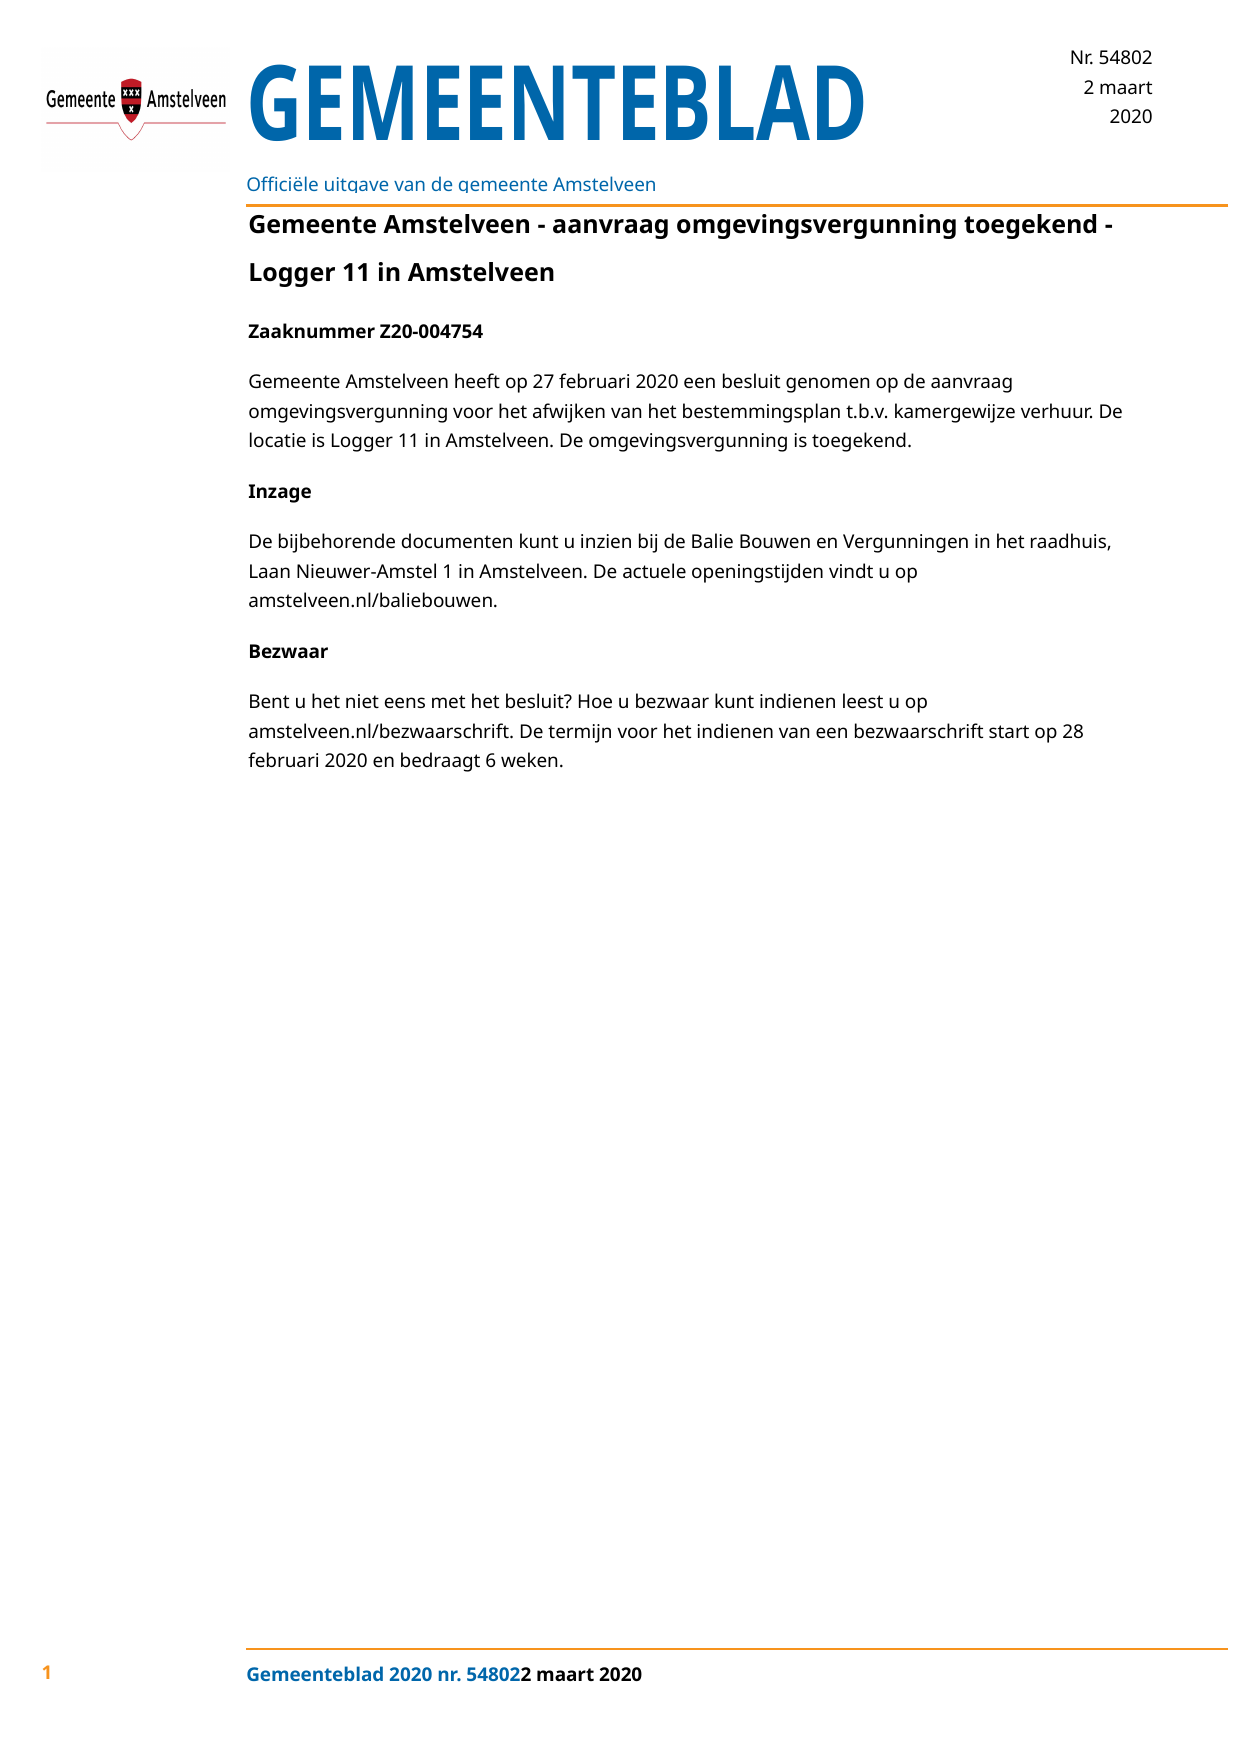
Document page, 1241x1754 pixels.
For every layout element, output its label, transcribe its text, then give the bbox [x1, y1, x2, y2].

text De bijbehorende documenten kunt u inzien bij de Balie Bouwen en Vergunningen in het raadhuis, Laan Nieuwer-Amstel 1 in Amstelveen. De actuele openingstijden vindt u op amstelveen.nl/baliebouwen. [248, 528, 1152, 613]
text Bezwaar [248, 638, 1152, 664]
text Inzage [248, 478, 1152, 504]
text Zaaknummer Z20-004754 [248, 318, 1152, 344]
picture [41, 47, 231, 172]
text Gemeente Amstelveen heeft op 27 februari 2020 een besluit genomen op de aanvraag omgevingsvergunning voor het afwijken van het bestemmingsplan t.b.v. kamergewijze verhuur. De locatie is Logger 11 in Amstelveen. De omgevingsvergunning is toegekend. [248, 368, 1152, 453]
text Bent u het niet eens met het besluit? Hoe u bezwaar kunt indienen leest u op amstelveen.nl/bezwaarschrift. De termijn voor het indienen van een bezwaarschrift start op 28 februari 2020 en bedraagt 6 weken. [248, 688, 1152, 773]
text Gemeente Amstelveen - aanvraag omgevingsvergunning toegekend - Logger 11 in Amstelveen [248, 207, 1152, 288]
